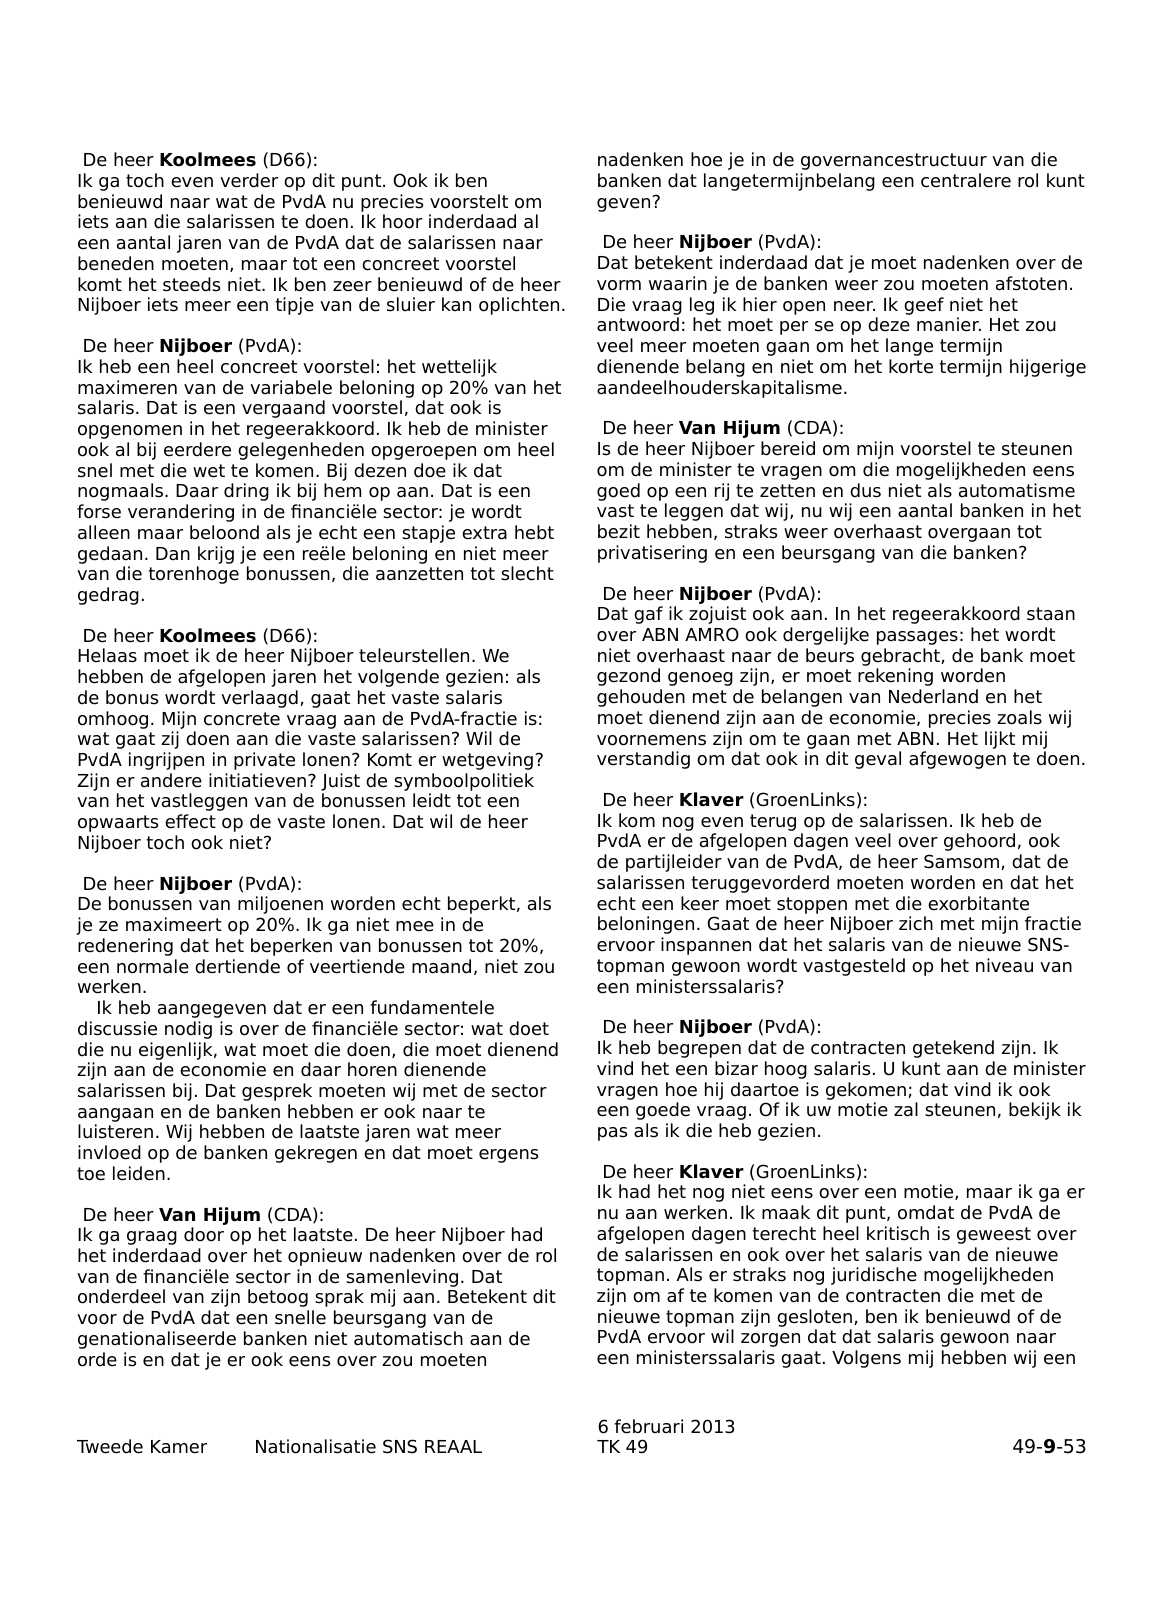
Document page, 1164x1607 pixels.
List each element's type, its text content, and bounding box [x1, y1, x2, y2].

text Ik heb begrepen dat de contracten getekend zijn. Ik vind het een bizar hoog salaris. U kunt aan de minister vragen hoe hij daartoe is gekomen; dat vind ik ook een goede vraag. Of ik uw motie zal steunen, bekijk ik pas als ik die heb gezien. [596, 1038, 1087, 1142]
text De heer Nijboer (PvdA): [596, 583, 1087, 604]
text Ik heb een heel concreet voorstel: het wettelijk maximeren van de variabele beloning op 20% van het salaris. Dat is een vergaand voorstel, dat ook is opgenomen in het regeerakkoord. Ik heb de minister ook al bij eerdere gelegenheden opgeroepen om heel snel met die wet te komen. Bij dezen doe ik dat nogmaals. Daar dring ik bij hem op aan. Dat is een forse verandering in de financiële sector: je wordt alleen maar beloond als je echt een stapje extra hebt gedaan. Dan krijg je een reële beloning en niet meer van die torenhoge bonussen, die aanzetten tot slecht gedrag. [77, 357, 567, 606]
text De heer Klaver (GroenLinks): [596, 1162, 1087, 1182]
text Ik kom nog even terug op de salarissen. Ik heb de PvdA er de afgelopen dagen veel over gehoord, ook de partijleider van de PvdA, de heer Samsom, dat de salarissen teruggevorderd moeten worden en dat het echt een keer moet stoppen met die exorbitante beloningen. Gaat de heer Nijboer zich met mijn fractie ervoor inspannen dat het salaris van de nieuwe SNS-topman gewoon wordt vastgesteld op het niveau van een ministerssalaris? [596, 811, 1087, 997]
text De heer Koolmees (D66): [77, 626, 567, 646]
text De heer Nijboer (PvdA): [596, 232, 1087, 253]
text Is de heer Nijboer bereid om mijn voorstel te steunen om de minister te vragen om die mogelijkheden eens goed op een rij te zetten en dus niet als automatisme vast te leggen dat wij, nu wij een aantal banken in het bezit hebben, straks weer overhaast overgaan tot privatisering en een beursgang van die banken? [596, 439, 1087, 563]
text De heer Koolmees (D66): [77, 150, 567, 171]
text De heer Van Hijum (CDA): [77, 1204, 567, 1225]
text De heer Nijboer (PvdA): [77, 336, 567, 357]
text Dat gaf ik zojuist ook aan. In het regeerakkoord staan over ABN AMRO ook dergelijke passages: het wordt niet overhaast naar de beurs gebracht, de bank moet gezond genoeg zijn, er moet rekening worden gehouden met de belangen van Nederland en het moet dienend zijn aan de economie, precies zoals wij voornemens zijn om te gaan met ABN. Het lijkt mij verstandig om dat ook in dit geval afgewogen te doen. [596, 604, 1087, 770]
text De heer Nijboer (PvdA): [77, 873, 567, 894]
text De heer Van Hijum (CDA): [596, 418, 1087, 439]
text Dat betekent inderdaad dat je moet nadenken over de vorm waarin je de banken weer zou moeten afstoten. Die vraag leg ik hier open neer. Ik geef niet het antwoord: het moet per se op deze manier. Het zou veel meer moeten gaan om het lange termijn dienende belang en niet om het korte termijn hijgerige aandeelhouderskapitalisme. [596, 253, 1087, 398]
text nadenken hoe je in de governancestructuur van die banken dat langetermijnbelang een centralere rol kunt geven? [596, 150, 1087, 212]
text De heer Klaver (GroenLinks): [596, 790, 1087, 811]
text Ik ga graag door op het laatste. De heer Nijboer had het inderdaad over het opnieuw nadenken over de rol van de financiële sector in de samenleving. Dat onderdeel van zijn betoog sprak mij aan. Betekent dit voor de PvdA dat een snelle beursgang van de genationaliseerde banken niet automatisch aan de orde is en dat je er ook eens over zou moeten [77, 1225, 567, 1370]
text De bonussen van miljoenen worden echt beperkt, als je ze maximeert op 20%. Ik ga niet mee in de redenering dat het beperken van bonussen tot 20%, een normale dertiende of veertiende maand, niet zou werken. [77, 894, 567, 998]
text Helaas moet ik de heer Nijboer teleurstellen. We hebben de afgelopen jaren het volgende gezien: als de bonus wordt verlaagd, gaat het vaste salaris omhoog. Mijn concrete vraag aan de PvdA-fractie is: wat gaat zij doen aan die vaste salarissen? Wil de PvdA ingrijpen in private lonen? Komt er wetgeving? Zijn er andere initiatieven? Juist de symboolpolitiek van het vastleggen van de bonussen leidt tot een opwaarts effect op de vaste lonen. Dat wil de heer Nijboer toch ook niet? [77, 646, 567, 853]
text Ik had het nog niet eens over een motie, maar ik ga er nu aan werken. Ik maak dit punt, omdat de PvdA de afgelopen dagen terecht heel kritisch is geweest over de salarissen en ook over het salaris van de nieuwe topman. Als er straks nog juridische mogelijkheden zijn om af te komen van de contracten die met de nieuwe topman zijn gesloten, ben ik benieuwd of de PvdA ervoor wil zorgen dat dat salaris gewoon naar een ministerssalaris gaat. Volgens mij hebben wij een [596, 1182, 1087, 1369]
text Ik ga toch even verder op dit punt. Ook ik ben benieuwd naar wat de PvdA nu precies voorstelt om iets aan die salarissen te doen. Ik hoor inderdaad al een aantal jaren van de PvdA dat de salarissen naar beneden moeten, maar tot een concreet voorstel komt het steeds niet. Ik ben zeer benieuwd of de heer Nijboer iets meer een tipje van de sluier kan oplichten. [77, 171, 567, 316]
text Ik heb aangegeven dat er een fundamentele discussie nodig is over de financiële sector: wat doet die nu eigenlijk, wat moet die doen, die moet dienend zijn aan de economie en daar horen dienende salarissen bij. Dat gesprek moeten wij met de sector aangaan en de banken hebben er ook naar te luisteren. Wij hebben de laatste jaren wat meer invloed op de banken gekregen en dat moet ergens toe leiden. [77, 998, 567, 1184]
text De heer Nijboer (PvdA): [596, 1017, 1087, 1038]
